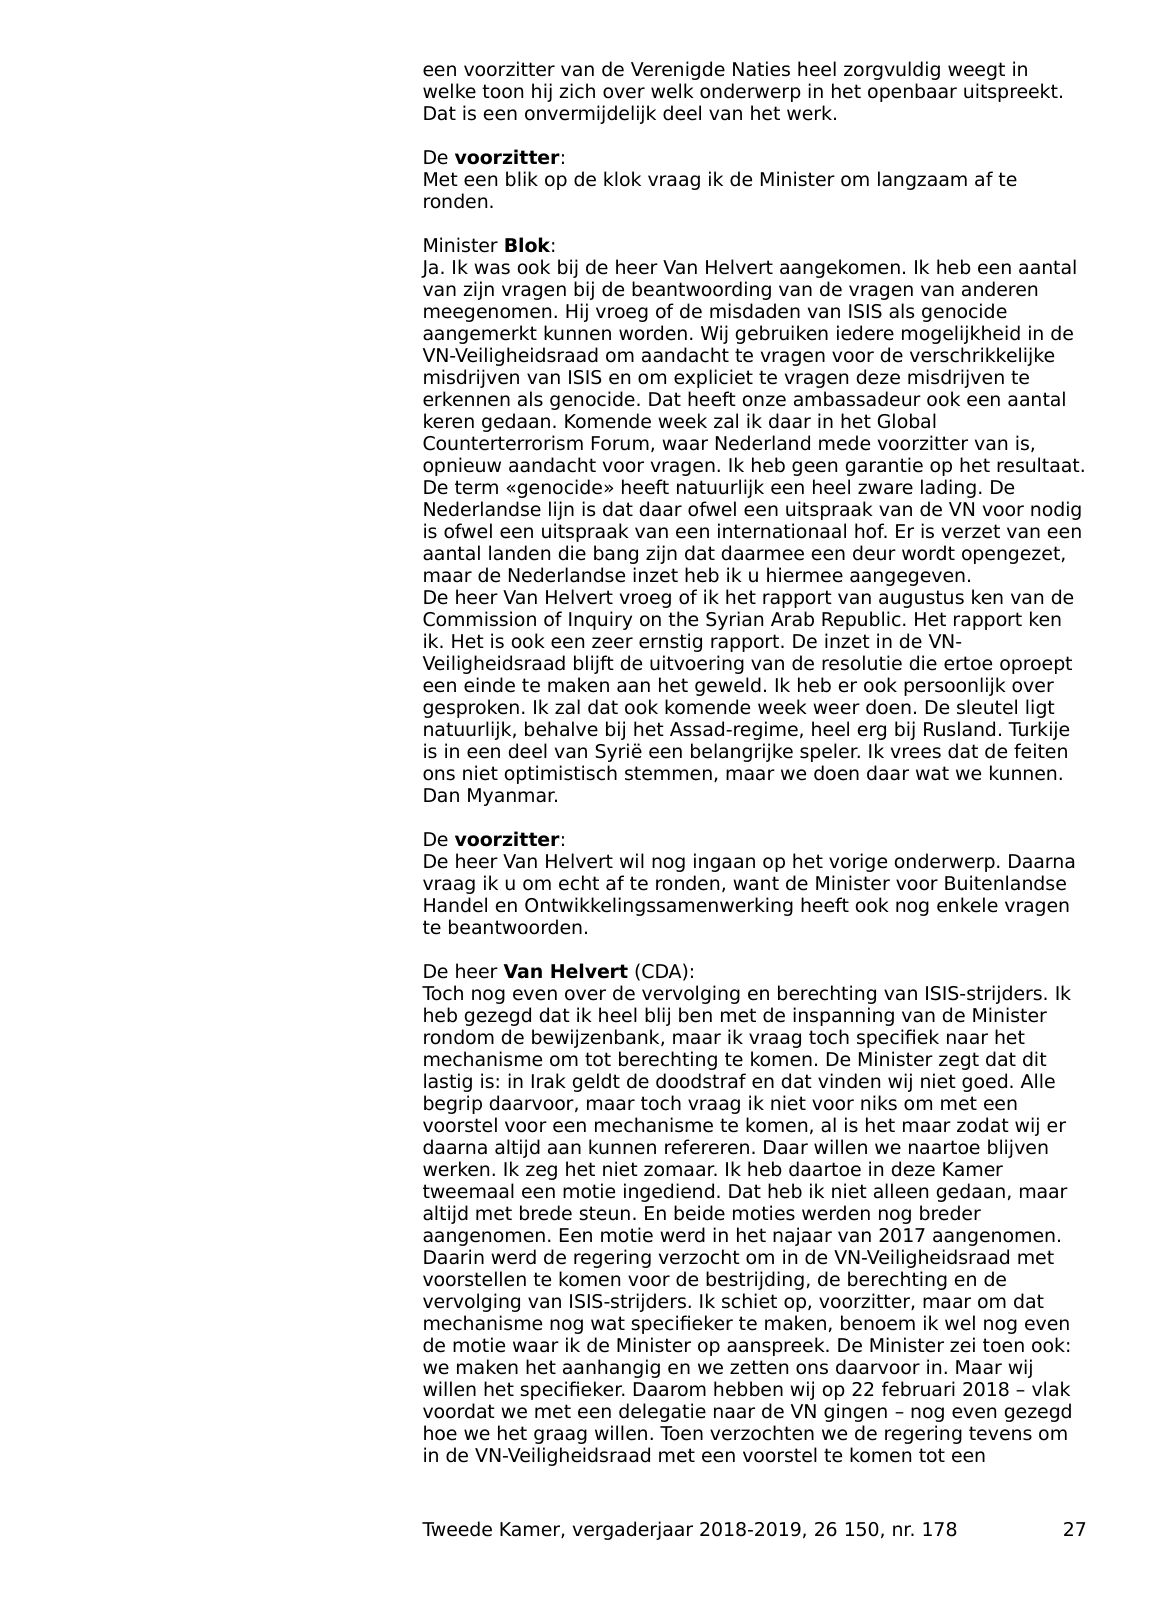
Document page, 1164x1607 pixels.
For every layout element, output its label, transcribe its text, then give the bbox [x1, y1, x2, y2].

text De voorzitter: [422, 147, 1087, 169]
text Dan Myanmar. [422, 785, 1087, 807]
text De heer Van Helvert (CDA): [422, 961, 1087, 983]
text Minister Blok: [422, 235, 1087, 257]
text De voorzitter: [422, 829, 1087, 851]
text Ja. Ik was ook bij de heer Van Helvert aangekomen. Ik heb een aantal van zijn vragen bij de beantwoording van de vragen van anderen meegenomen. Hij vroeg of de misdaden van ISIS als genocide aangemerkt kunnen worden. Wij gebruiken iedere mogelijkheid in de VN-Veiligheidsraad om aandacht te vragen voor de verschrikkelijke misdrijven van ISIS en om expliciet te vragen deze misdrijven te erkennen als genocide. Dat heeft onze ambassadeur ook een aantal keren gedaan. Komende week zal ik daar in het Global Counterterrorism Forum, waar Nederland mede voorzitter van is, opnieuw aandacht voor vragen. Ik heb geen garantie op het resultaat. De term «genocide» heeft natuurlijk een heel zware lading. De Nederlandse lijn is dat daar ofwel een uitspraak van de VN voor nodig is ofwel een uitspraak van een internationaal hof. Er is verzet van een aantal landen die bang zijn dat daarmee een deur wordt opengezet, maar de Nederlandse inzet heb ik u hiermee aangegeven. [422, 257, 1087, 587]
text De heer Van Helvert vroeg of ik het rapport van augustus ken van de Commission of Inquiry on the Syrian Arab Republic. Het rapport ken ik. Het is ook een zeer ernstig rapport. De inzet in de VN-Veiligheidsraad blijft de uitvoering van de resolutie die ertoe oproept een einde te maken aan het geweld. Ik heb er ook persoonlijk over gesproken. Ik zal dat ook komende week weer doen. De sleutel ligt natuurlijk, behalve bij het Assad-regime, heel erg bij Rusland. Turkije is in een deel van Syrië een belangrijke speler. Ik vrees dat de feiten ons niet optimistisch stemmen, maar we doen daar wat we kunnen. [422, 587, 1087, 785]
text Met een blik op de klok vraag ik de Minister om langzaam af te ronden. [422, 169, 1087, 213]
text Toch nog even over de vervolging en berechting van ISIS-strijders. Ik heb gezegd dat ik heel blij ben met de inspanning van de Minister rondom de bewijzenbank, maar ik vraag toch specifiek naar het mechanisme om tot berechting te komen. De Minister zegt dat dit lastig is: in Irak geldt de doodstraf en dat vinden wij niet goed. Alle begrip daarvoor, maar toch vraag ik niet voor niks om met een voorstel voor een mechanisme te komen, al is het maar zodat wij er daarna altijd aan kunnen refereren. Daar willen we naartoe blijven werken. Ik zeg het niet zomaar. Ik heb daartoe in deze Kamer tweemaal een motie ingediend. Dat heb ik niet alleen gedaan, maar altijd met brede steun. En beide moties werden nog breder aangenomen. Een motie werd in het najaar van 2017 aangenomen. Daarin werd de regering verzocht om in de VN-Veiligheidsraad met voorstellen te komen voor de bestrijding, de berechting en de vervolging van ISIS-strijders. Ik schiet op, voorzitter, maar om dat mechanisme nog wat specifieker te maken, benoem ik wel nog even de motie waar ik de Minister op aanspreek. De Minister zei toen ook: we maken het aanhangig en we zetten ons daarvoor in. Maar wij willen het specifieker. Daarom hebben wij op 22 februari 2018 – vlak voordat we met een delegatie naar de VN gingen – nog even gezegd hoe we het graag willen. Toen verzochten we de regering tevens om in de VN-Veiligheidsraad met een voorstel te komen tot een [422, 983, 1087, 1467]
text De heer Van Helvert wil nog ingaan op het vorige onderwerp. Daarna vraag ik u om echt af te ronden, want de Minister voor Buitenlandse Handel en Ontwikkelingssamenwerking heeft ook nog enkele vragen te beantwoorden. [422, 851, 1087, 939]
text een voorzitter van de Verenigde Naties heel zorgvuldig weegt in welke toon hij zich over welk onderwerp in het openbaar uitspreekt. Dat is een onvermijdelijk deel van het werk. [422, 59, 1087, 125]
